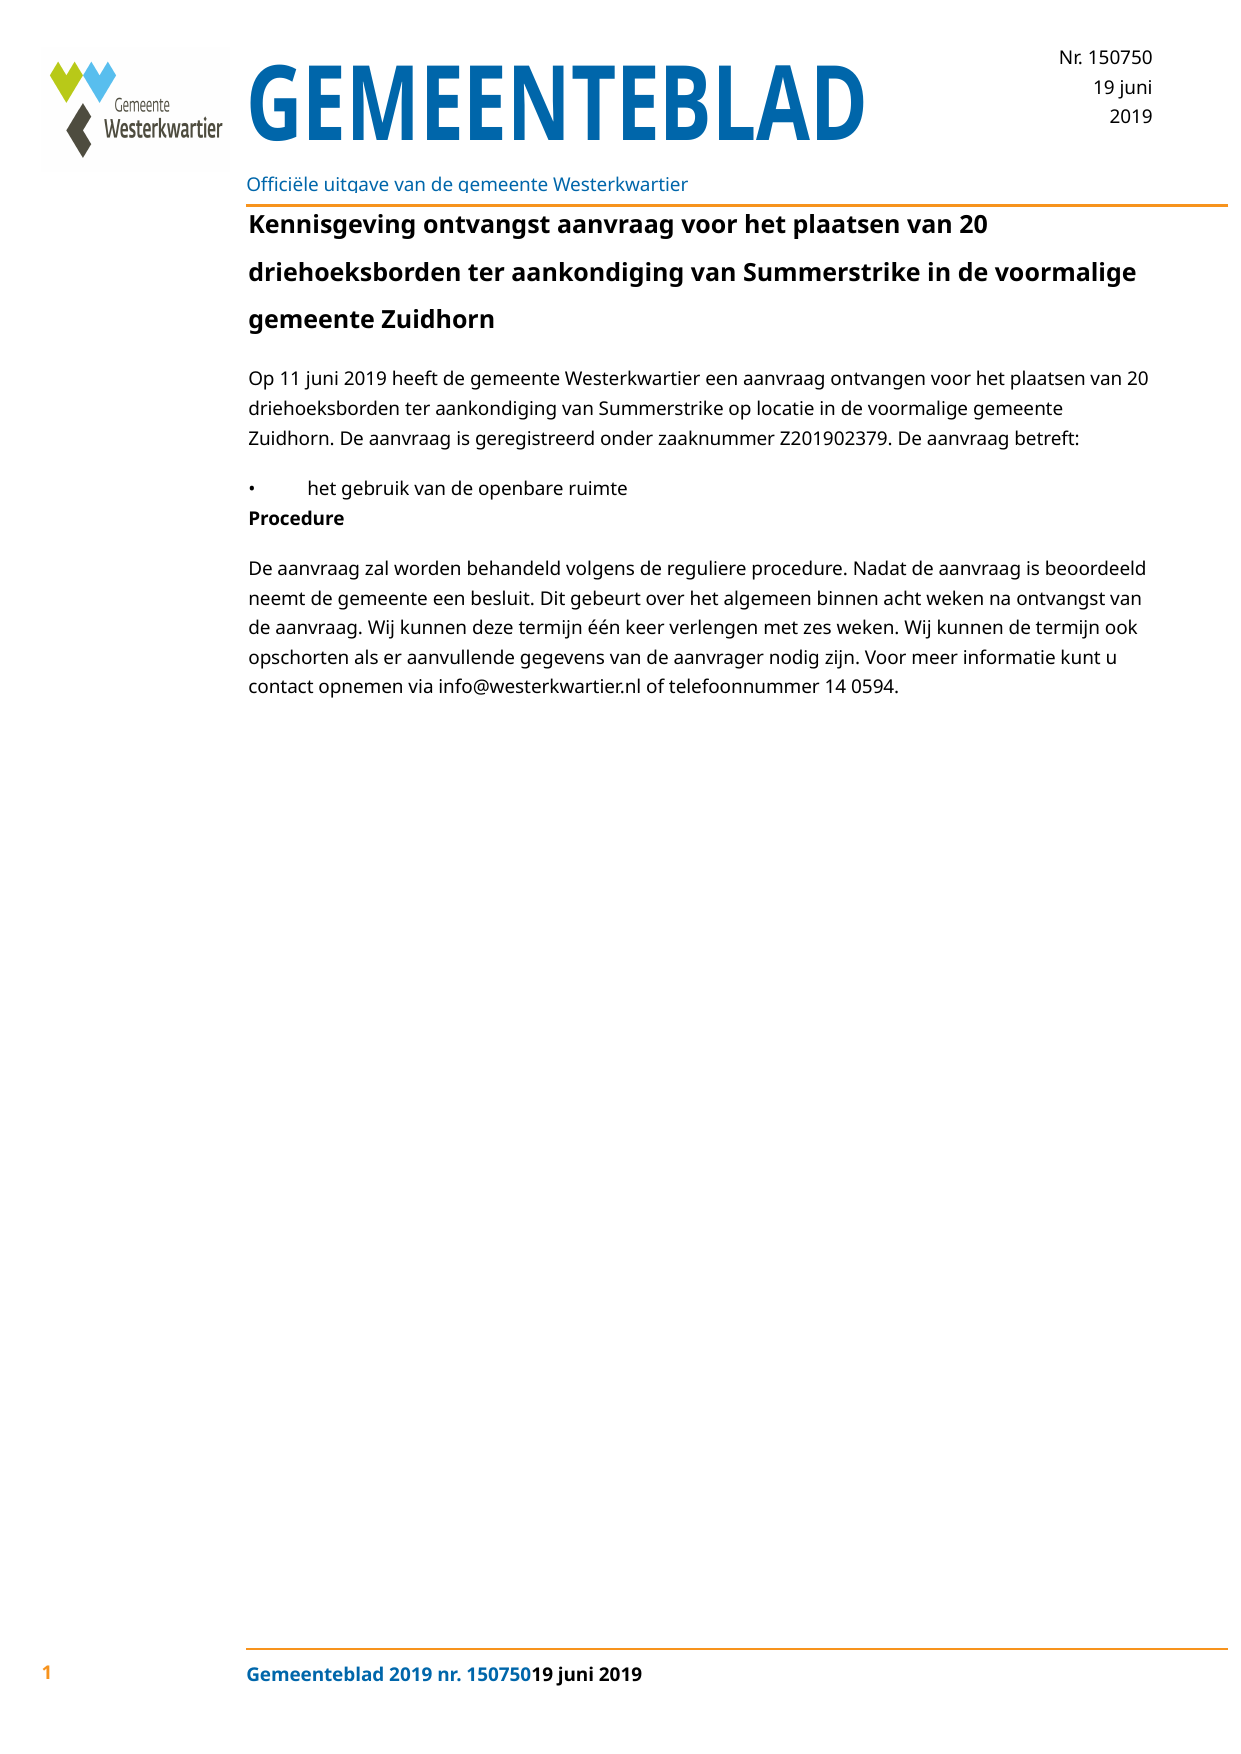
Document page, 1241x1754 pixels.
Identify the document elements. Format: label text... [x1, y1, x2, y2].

text Kennisgeving ontvangst aanvraag voor het plaatsen van 20 driehoeksborden ter aankondiging van Summerstrike in de voormalige gemeente Zuidhorn [248, 207, 1152, 336]
list het gebruik van de openbare ruimte [248, 475, 1152, 501]
text Op 11 juni 2019 heeft de gemeente Westerkwartier een aanvraag ontvangen voor het plaatsen van 20 driehoeksborden ter aankondiging van Summerstrike op locatie in de voormalige gemeente Zuidhorn. De aanvraag is geregistreerd onder zaaknummer Z201902379. De aanvraag betreft: [248, 366, 1152, 450]
text De aanvraag zal worden behandeld volgens de reguliere procedure. Nadat de aanvraag is beoordeeld neemt de gemeente een besluit. Dit gebeurt over het algemeen binnen acht weken na ontvangst van de aanvraag. Wij kunnen deze termijn één keer verlengen met zes weken. Wij kunnen de termijn ook opschorten als er aanvullende gegevens van de aanvrager nodig zijn. Voor meer informatie kunt u contact opnemen via info@westerkwartier.nl of telefoonnummer 14 0594. [248, 555, 1152, 699]
picture [41, 47, 231, 172]
text Procedure [248, 505, 1152, 530]
